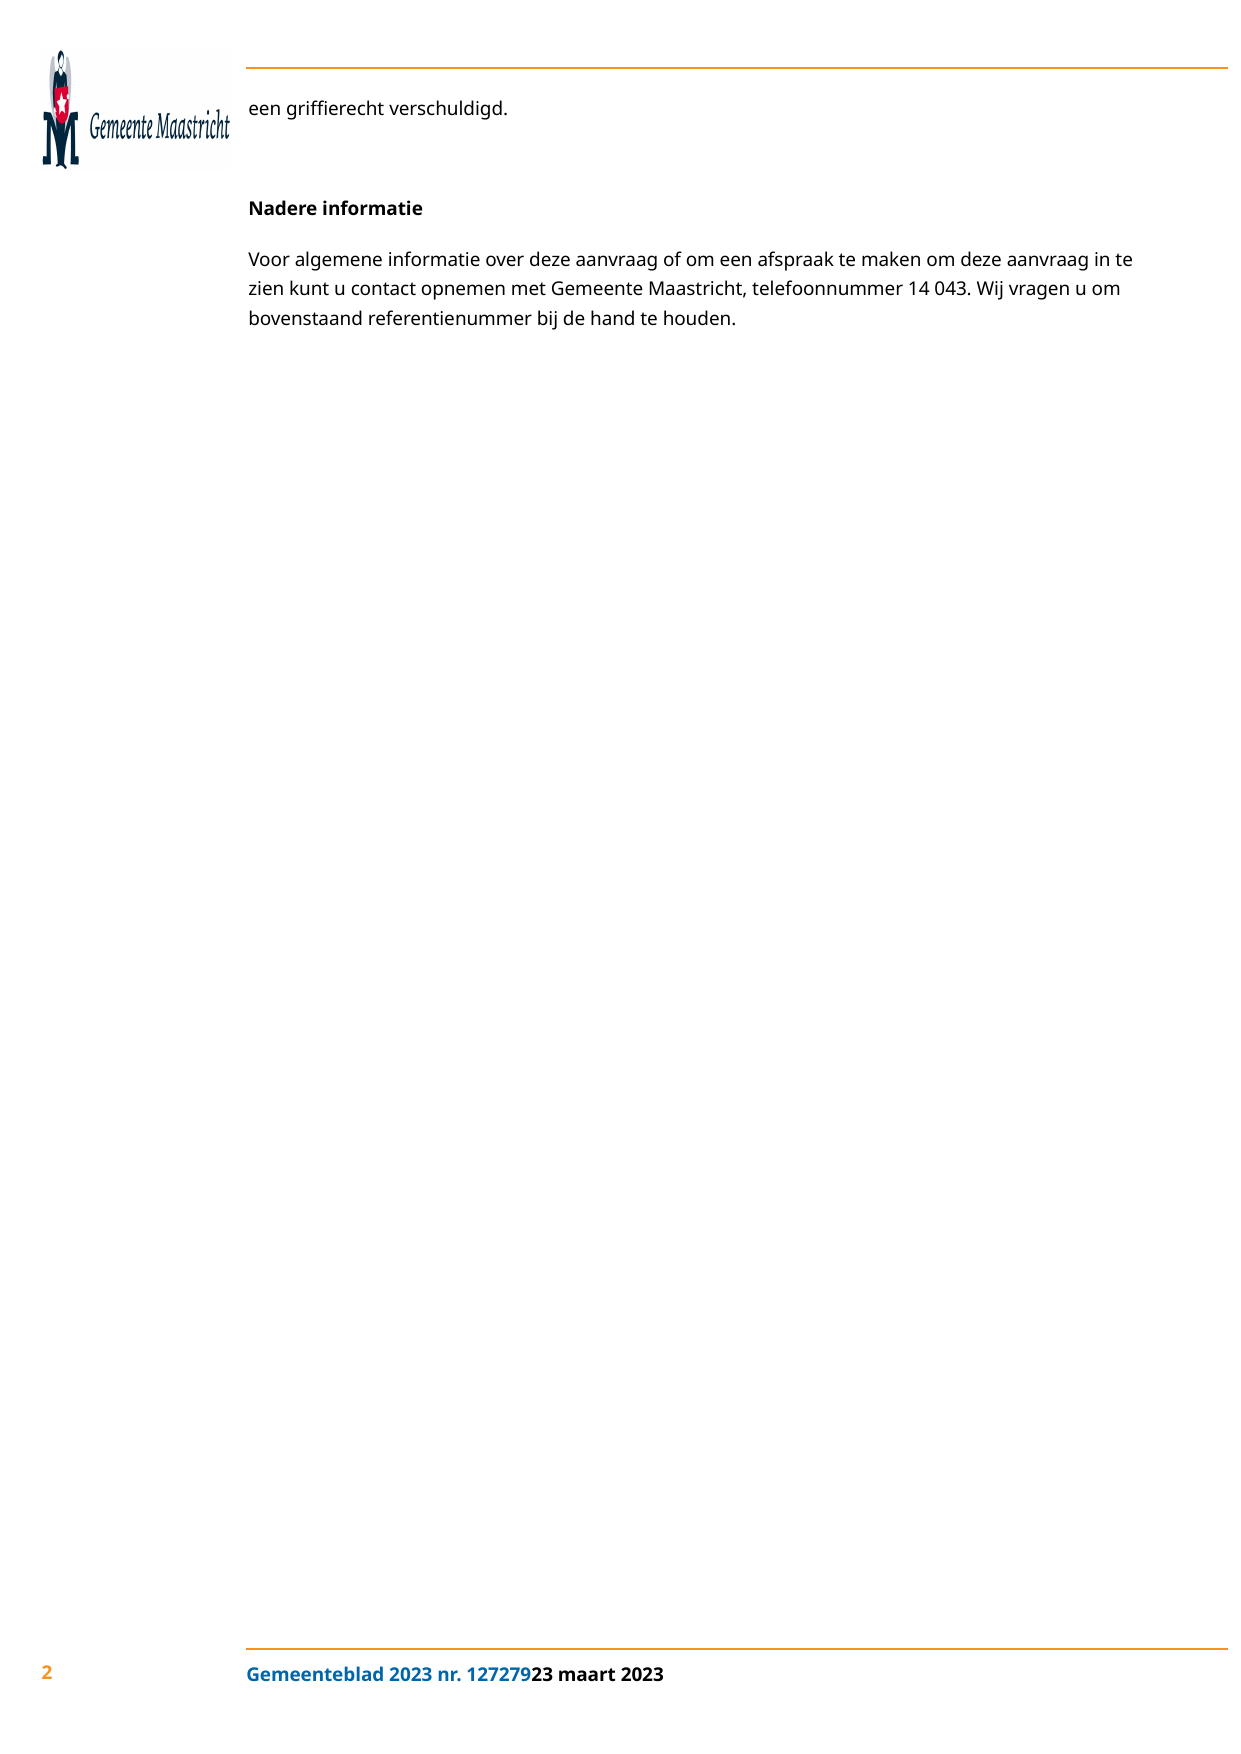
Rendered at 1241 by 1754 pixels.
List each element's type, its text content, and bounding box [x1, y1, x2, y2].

text Voor algemene informatie over deze aanvraag of om een afspraak te maken om deze aanvraag in te zien kunt u contact opnemen met Gemeente Maastricht, telefoonnummer 14 043. Wij vragen u om bovenstaand referentienummer bij de hand te houden. [248, 246, 1152, 331]
text Nadere informatie [248, 196, 1152, 221]
picture [41, 47, 231, 172]
text een griffierecht verschuldigd. [248, 95, 1152, 121]
